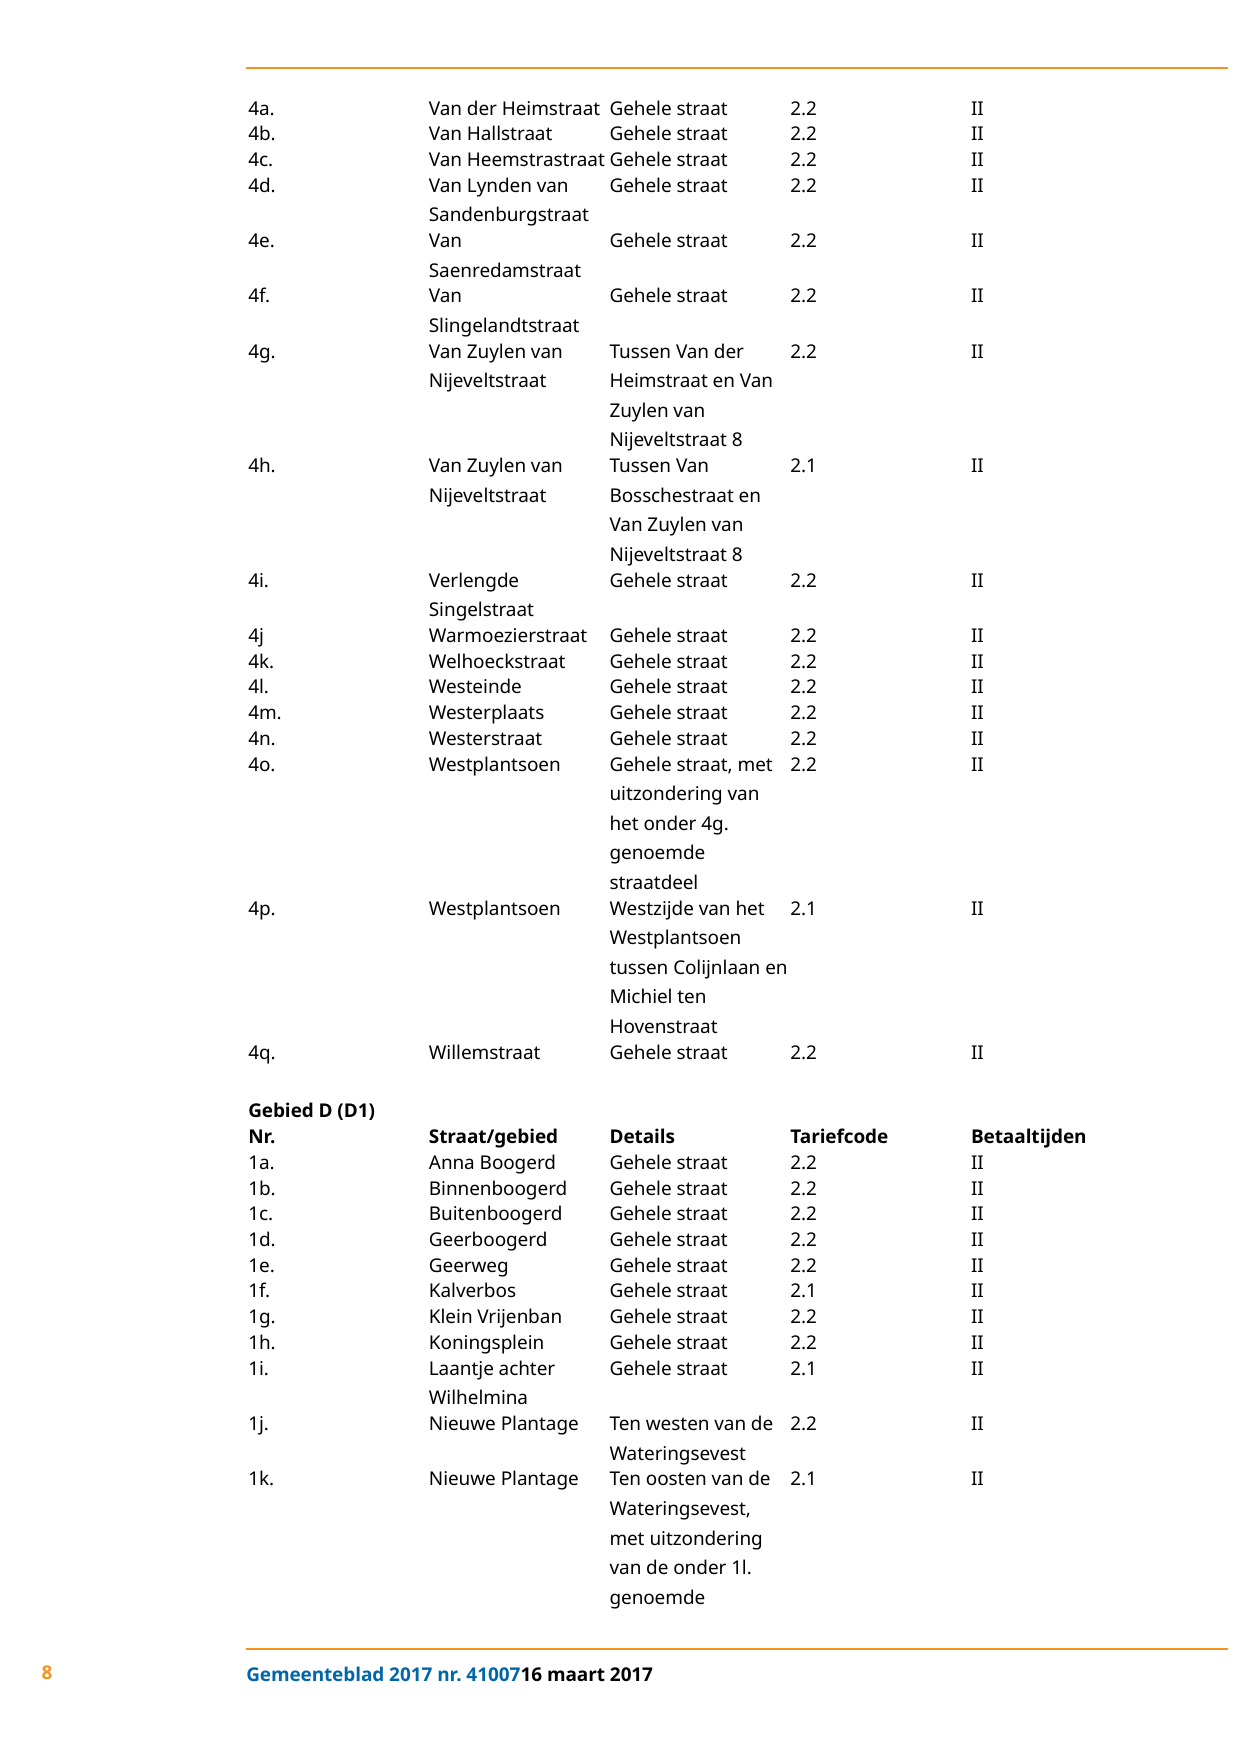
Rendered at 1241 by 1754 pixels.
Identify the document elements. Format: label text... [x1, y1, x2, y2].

table_cell II [971, 895, 1152, 1039]
table_cell Gehele straat [609, 1175, 790, 1201]
table_cell 2.2 [790, 1201, 971, 1226]
table_cell Anna Boogerd [429, 1149, 609, 1175]
table_cell II [971, 1175, 1152, 1201]
table_cell 2.2 [790, 648, 971, 674]
table_cell Details [609, 1123, 790, 1149]
table_cell Van Heemstrastraat [429, 146, 609, 172]
table_cell 1b. [248, 1175, 429, 1201]
table_cell 2.1 [790, 895, 971, 1039]
table_cell 1i. [248, 1355, 429, 1410]
table_cell II [971, 172, 1152, 227]
table_cell II [971, 622, 1152, 648]
table_cell 4c. [248, 146, 429, 172]
table_cell 4q. [248, 1039, 429, 1065]
table_cell 2.2 [790, 283, 971, 338]
table_cell 4j [248, 622, 429, 648]
table_cell Westzijde van het Westplantsoen tussen Colijnlaan en Michiel ten Hovenstraat [609, 895, 790, 1039]
table_cell Ten oosten van de Wateringsevest, met uitzondering van de onder 1l. genoemde [609, 1466, 790, 1609]
table_cell 1d. [248, 1226, 429, 1252]
table_cell Betaaltijden [971, 1123, 1152, 1149]
table_cell 2.2 [790, 95, 971, 121]
table_cell 4g. [248, 338, 429, 452]
table_cell II [971, 1226, 1152, 1252]
table_cell Straat/gebied [429, 1123, 609, 1149]
table_cell 2.2 [790, 1149, 971, 1175]
table_cell Tussen Van der Heimstraat en Van Zuylen van Nijeveltstraat 8 [609, 338, 790, 452]
table_cell Westplantsoen [429, 895, 609, 1039]
table_cell 1j. [248, 1410, 429, 1466]
table_cell Gehele straat [609, 1355, 790, 1410]
table_cell Gehele straat [609, 622, 790, 648]
table_cell 4f. [248, 283, 429, 338]
table_cell 4l. [248, 674, 429, 699]
table_cell Tariefcode [790, 1123, 971, 1149]
table_cell Binnenboogerd [429, 1175, 609, 1201]
table_cell Van Hallstraat [429, 121, 609, 146]
table_cell II [971, 1252, 1152, 1278]
table_cell 2.1 [790, 1355, 971, 1410]
table_cell Willemstraat [429, 1039, 609, 1065]
table_cell 1a. [248, 1149, 429, 1175]
table_cell 4e. [248, 227, 429, 283]
table_cell II [971, 699, 1152, 725]
table_cell 2.2 [790, 1175, 971, 1201]
table_cell Gehele straat [609, 725, 790, 751]
table_cell Gehele straat [609, 227, 790, 283]
table_cell II [971, 227, 1152, 283]
table_cell II [971, 1278, 1152, 1303]
table_cell II [971, 95, 1152, 121]
table_cell Gehele straat [609, 1304, 790, 1329]
table_cell Nieuwe Plantage [429, 1410, 609, 1466]
table_cell 2.2 [790, 338, 971, 452]
table_cell II [971, 1304, 1152, 1329]
table_cell II [971, 1329, 1152, 1355]
table_cell 2.2 [790, 1039, 971, 1065]
table_cell Van der Heimstraat [429, 95, 609, 121]
table_cell 1g. [248, 1304, 429, 1329]
table_cell Westeinde [429, 674, 609, 699]
table_cell 4h. [248, 453, 429, 567]
table_cell II [971, 1355, 1152, 1410]
table_cell II [971, 453, 1152, 567]
table_cell 2.2 [790, 699, 971, 725]
table_cell 4p. [248, 895, 429, 1039]
table_cell II [971, 674, 1152, 699]
table_cell II [971, 146, 1152, 172]
table_cell Gehele straat [609, 699, 790, 725]
table_cell Welhoeckstraat [429, 648, 609, 674]
table_cell 2.2 [790, 227, 971, 283]
table_cell Gehele straat [609, 1252, 790, 1278]
table_cell II [971, 648, 1152, 674]
table_cell Gehele straat [609, 674, 790, 699]
table_cell Van Lynden van Sandenburgstraat [429, 172, 609, 227]
table_cell 2.2 [790, 751, 971, 895]
table_cell Laantje achter Wilhelmina [429, 1355, 609, 1410]
table_cell Gehele straat [609, 1201, 790, 1226]
table_cell Gehele straat [609, 1278, 790, 1303]
table_cell 1e. [248, 1252, 429, 1278]
table_cell Gehele straat [609, 648, 790, 674]
table_cell Van Zuylen van Nijeveltstraat [429, 453, 609, 567]
table_cell 2.2 [790, 172, 971, 227]
table_cell 4a. [248, 95, 429, 121]
table_cell Warmoezierstraat [429, 622, 609, 648]
table_cell II [971, 1201, 1152, 1226]
table_cell 2.2 [790, 1410, 971, 1466]
table_cell 2.1 [790, 453, 971, 567]
table_cell Gehele straat [609, 1329, 790, 1355]
table_cell II [971, 283, 1152, 338]
table_cell 2.1 [790, 1278, 971, 1303]
table_cell 4b. [248, 121, 429, 146]
table_cell II [971, 1039, 1152, 1065]
table_cell 4i. [248, 567, 429, 622]
table_cell 2.2 [790, 1304, 971, 1329]
table_cell Tussen Van Bosschestraat en Van Zuylen van Nijeveltstraat 8 [609, 453, 790, 567]
table_cell Gehele straat [609, 1039, 790, 1065]
table_cell 2.2 [790, 725, 971, 751]
table_cell Gehele straat [609, 95, 790, 121]
table_cell Van Slingelandtstraat [429, 283, 609, 338]
table_cell Westerplaats [429, 699, 609, 725]
table_cell Westplantsoen [429, 751, 609, 895]
table_cell Kalverbos [429, 1278, 609, 1303]
table_cell Westerstraat [429, 725, 609, 751]
table_cell 4k. [248, 648, 429, 674]
table_cell Van Zuylen van Nijeveltstraat [429, 338, 609, 452]
table_header Gebied D (D1) [248, 1098, 429, 1123]
table_cell 1c. [248, 1201, 429, 1226]
table_cell 2.2 [790, 146, 971, 172]
table_cell 4m. [248, 699, 429, 725]
table_cell 2.2 [790, 1329, 971, 1355]
table_cell Gehele straat [609, 283, 790, 338]
table_cell 2.2 [790, 1226, 971, 1252]
table_cell II [971, 1466, 1152, 1609]
table_cell II [971, 338, 1152, 452]
table_cell 1f. [248, 1278, 429, 1303]
table_cell II [971, 1149, 1152, 1175]
table_cell 2.2 [790, 622, 971, 648]
table_cell 2.2 [790, 1252, 971, 1278]
table_cell 4d. [248, 172, 429, 227]
table_cell 1k. [248, 1466, 429, 1609]
table_cell Gehele straat [609, 172, 790, 227]
table_cell II [971, 725, 1152, 751]
table_cell 2.1 [790, 1466, 971, 1609]
table_cell 1h. [248, 1329, 429, 1355]
table_cell II [971, 1410, 1152, 1466]
table_cell Nieuwe Plantage [429, 1466, 609, 1609]
table_cell Ten westen van de Wateringsevest [609, 1410, 790, 1466]
table_cell 4n. [248, 725, 429, 751]
table_cell Nr. [248, 1123, 429, 1149]
table_cell Gehele straat [609, 121, 790, 146]
table_cell Gehele straat [609, 567, 790, 622]
table_cell Klein Vrijenban [429, 1304, 609, 1329]
table_cell Buitenboogerd [429, 1201, 609, 1226]
table_cell Gehele straat [609, 1226, 790, 1252]
table_cell Gehele straat, met uitzondering van het onder 4g. genoemde straatdeel [609, 751, 790, 895]
table_cell Gehele straat [609, 146, 790, 172]
table_cell Geerweg [429, 1252, 609, 1278]
table_cell II [971, 121, 1152, 146]
table_cell Van Saenredamstraat [429, 227, 609, 283]
table_cell II [971, 567, 1152, 622]
table_cell Gehele straat [609, 1149, 790, 1175]
table_cell 4o. [248, 751, 429, 895]
table_cell 2.2 [790, 121, 971, 146]
table_cell 2.2 [790, 674, 971, 699]
picture [41, 47, 231, 172]
table_cell Verlengde Singelstraat [429, 567, 609, 622]
table_cell Koningsplein [429, 1329, 609, 1355]
table_cell II [971, 751, 1152, 895]
table_cell 2.2 [790, 567, 971, 622]
table_cell Geerboogerd [429, 1226, 609, 1252]
